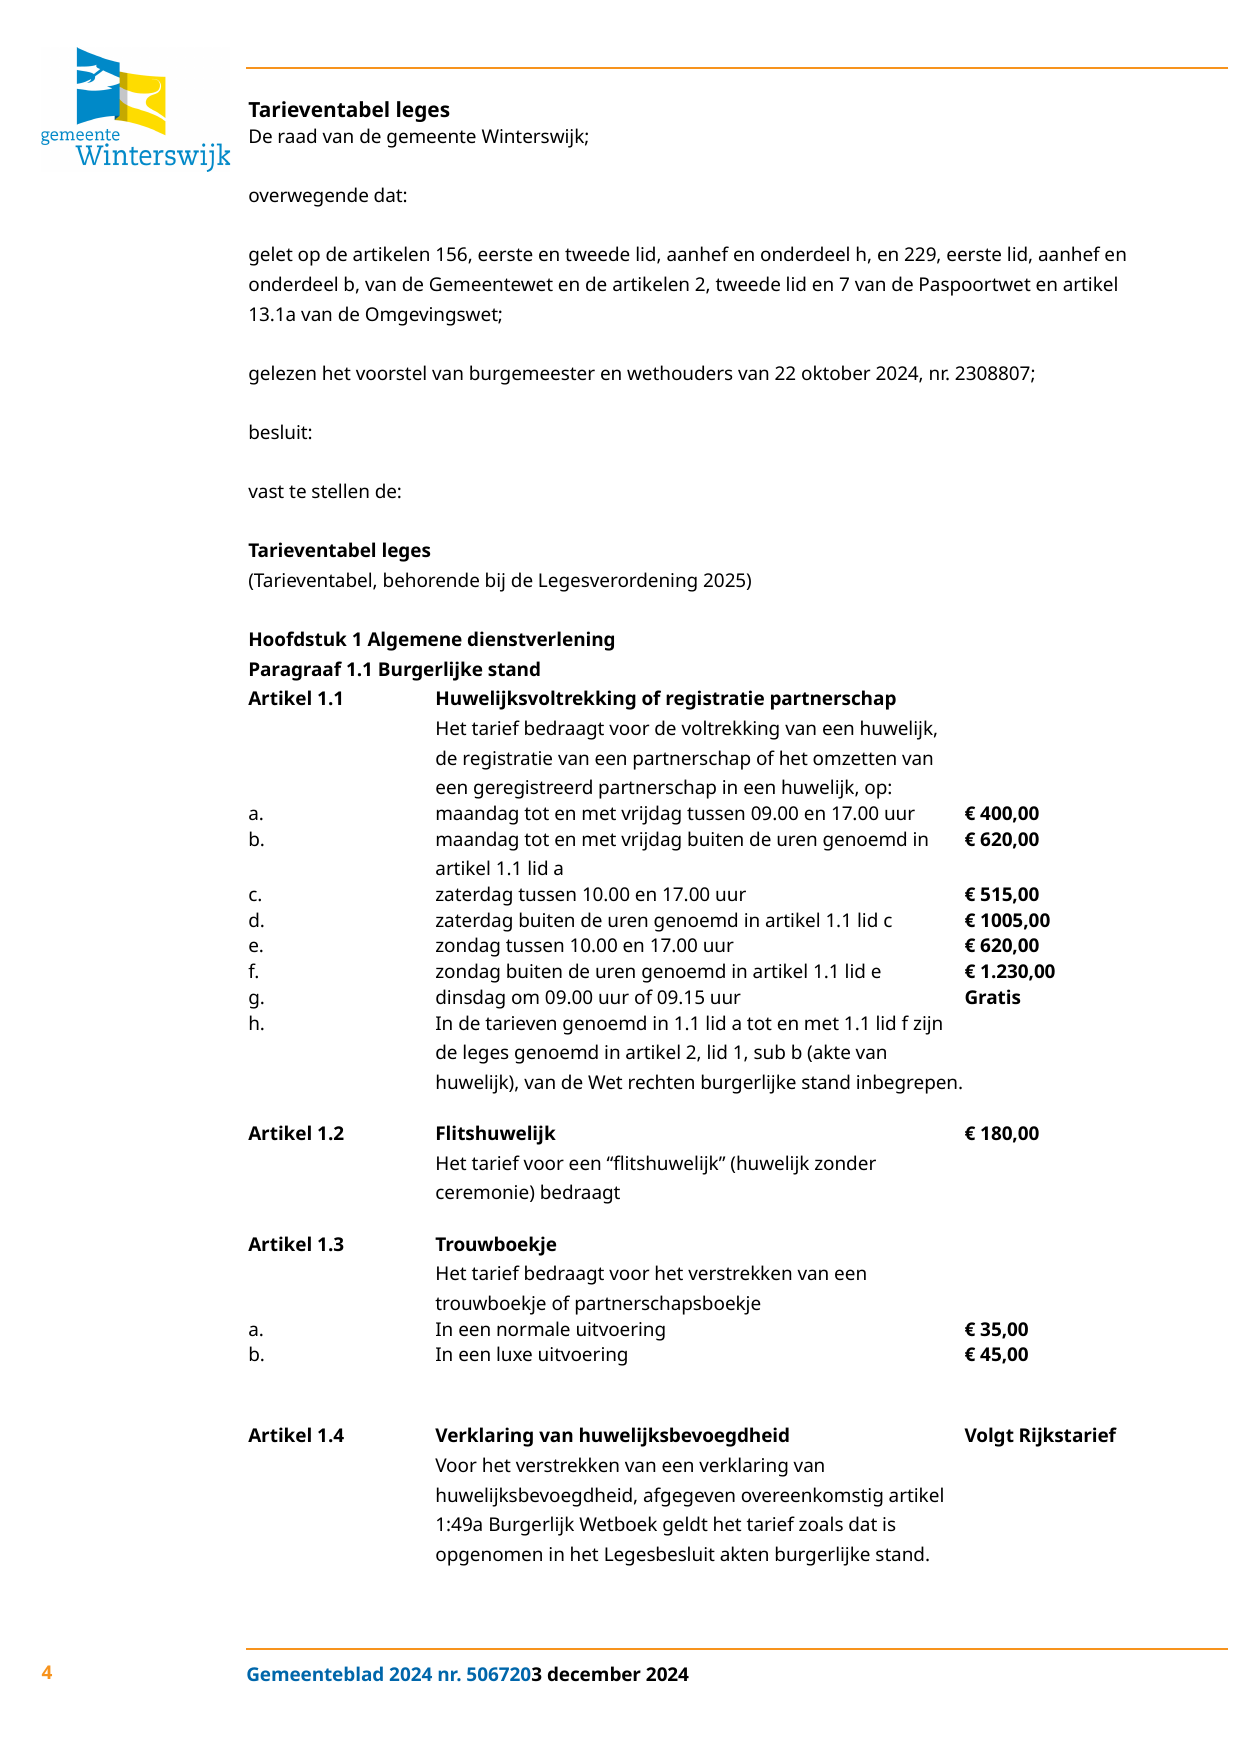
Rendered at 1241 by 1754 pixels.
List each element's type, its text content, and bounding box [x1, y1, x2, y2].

table_cell d. [248, 907, 435, 932]
table_header Artikel 1.1 [248, 686, 435, 800]
table_cell In een normale uitvoering [435, 1316, 964, 1342]
table_cell zaterdag buiten de uren genoemd in artikel 1.1 lid c [435, 907, 964, 932]
table_header [964, 686, 1152, 800]
table_cell [248, 1205, 435, 1231]
table_cell zaterdag tussen 10.00 en 17.00 uur [435, 881, 964, 907]
table_cell a. [248, 800, 435, 826]
table_cell zondag buiten de uren genoemd in artikel 1.1 lid e [435, 958, 964, 984]
table_cell b. [248, 1342, 435, 1367]
text Tarieventabel leges [248, 95, 1152, 123]
table_cell [964, 1567, 1152, 1592]
table_cell € 400,00 [964, 800, 1152, 826]
table_cell € 515,00 [964, 881, 1152, 907]
table_cell g. [248, 984, 435, 1010]
text gelet op de artikelen 156, eerste en tweede lid, aanhef en onderdeel h, en 229, eerste lid, aanhef en onderdeel b, van de Gemeentewet en de artikelen 2, tweede lid en 7 van de Paspoortwet en artikel 13.1a van de Omgevingswet; [248, 242, 1152, 327]
table_cell [964, 1205, 1152, 1231]
text De raad van de gemeente Winterswijk; [248, 123, 1152, 149]
table_cell € 35,00 [964, 1316, 1152, 1342]
table_cell [964, 1010, 1152, 1094]
text Hoofdstuk 1 Algemene dienstverlening [248, 626, 1152, 652]
table_cell Volgt Rijkstarief [964, 1423, 1152, 1567]
table_cell € 1.230,00 [964, 958, 1152, 984]
table_cell [964, 1231, 1152, 1316]
table_cell Verklaring van huwelijksbevoegdheid Voor het verstrekken van een verklaring van huwelijksbevoegdheid, afgegeven overeenkomstig artikel 1:49a Burgerlijk Wetboek geldt het tarief zoals dat is opgenomen in het Legesbesluit akten burgerlijke stand. [435, 1423, 964, 1567]
text (Tarieventabel, behorende bij de Legesverordening 2025) [248, 567, 1152, 593]
table_cell € 180,00 [964, 1120, 1152, 1205]
table_cell f. [248, 958, 435, 984]
table_cell Artikel 1.2 [248, 1120, 435, 1205]
table_cell [248, 1367, 435, 1423]
text vast te stellen de: [248, 478, 1152, 504]
table_cell [435, 1367, 964, 1423]
table_cell [964, 1095, 1152, 1120]
table_cell maandag tot en met vrijdag buiten de uren genoemd in artikel 1.1 lid a [435, 826, 964, 881]
table_cell zondag tussen 10.00 en 17.00 uur [435, 933, 964, 958]
table_header Huwelijksvoltrekking of registratie partnerschap Het tarief bedraagt voor de voltrekking van een huwelijk, de registratie van een partnerschap of het omzetten van een geregistreerd partnerschap in een huwelijk, op: [435, 686, 964, 800]
table_cell a. [248, 1316, 435, 1342]
table_cell [435, 1095, 964, 1120]
table_cell In een luxe uitvoering [435, 1342, 964, 1367]
table_cell Artikel 1.3 [248, 1231, 435, 1316]
table_cell [435, 1567, 964, 1592]
table_cell e. [248, 933, 435, 958]
table_cell h. [248, 1010, 435, 1094]
table_cell [435, 1205, 964, 1231]
text Paragraaf 1.1 Burgerlijke stand [248, 656, 1152, 682]
table_cell c. [248, 881, 435, 907]
text besluit: [248, 419, 1152, 445]
text gelezen het voorstel van burgemeester en wethouders van 22 oktober 2024, nr. 2308807; [248, 360, 1152, 386]
table_cell Trouwboekje Het tarief bedraagt voor het verstrekken van een trouwboekje of partnerschapsboekje [435, 1231, 964, 1316]
table_cell Flitshuwelijk Het tarief voor een “flitshuwelijk” (huwelijk zonder ceremonie) bedraagt [435, 1120, 964, 1205]
table_cell maandag tot en met vrijdag tussen 09.00 en 17.00 uur [435, 800, 964, 826]
table_cell [248, 1095, 435, 1120]
text overwegende dat: [248, 182, 1152, 208]
table_cell € 1005,00 [964, 907, 1152, 932]
table_cell Gratis [964, 984, 1152, 1010]
picture [225, 153, 231, 162]
table_cell [964, 1367, 1152, 1423]
table_cell b. [248, 826, 435, 881]
picture [41, 47, 231, 172]
table_cell € 620,00 [964, 826, 1152, 881]
table_cell € 620,00 [964, 933, 1152, 958]
table_cell dinsdag om 09.00 uur of 09.15 uur [435, 984, 964, 1010]
text Tarieventabel leges [248, 537, 1152, 563]
table_cell In de tarieven genoemd in 1.1 lid a tot en met 1.1 lid f zijn de leges genoemd in artikel 2, lid 1, sub b (akte van huwelijk), van de Wet rechten burgerlijke stand inbegrepen. [435, 1010, 964, 1094]
table_cell [248, 1567, 435, 1592]
table_cell Artikel 1.4 [248, 1423, 435, 1567]
table_cell € 45,00 [964, 1342, 1152, 1367]
